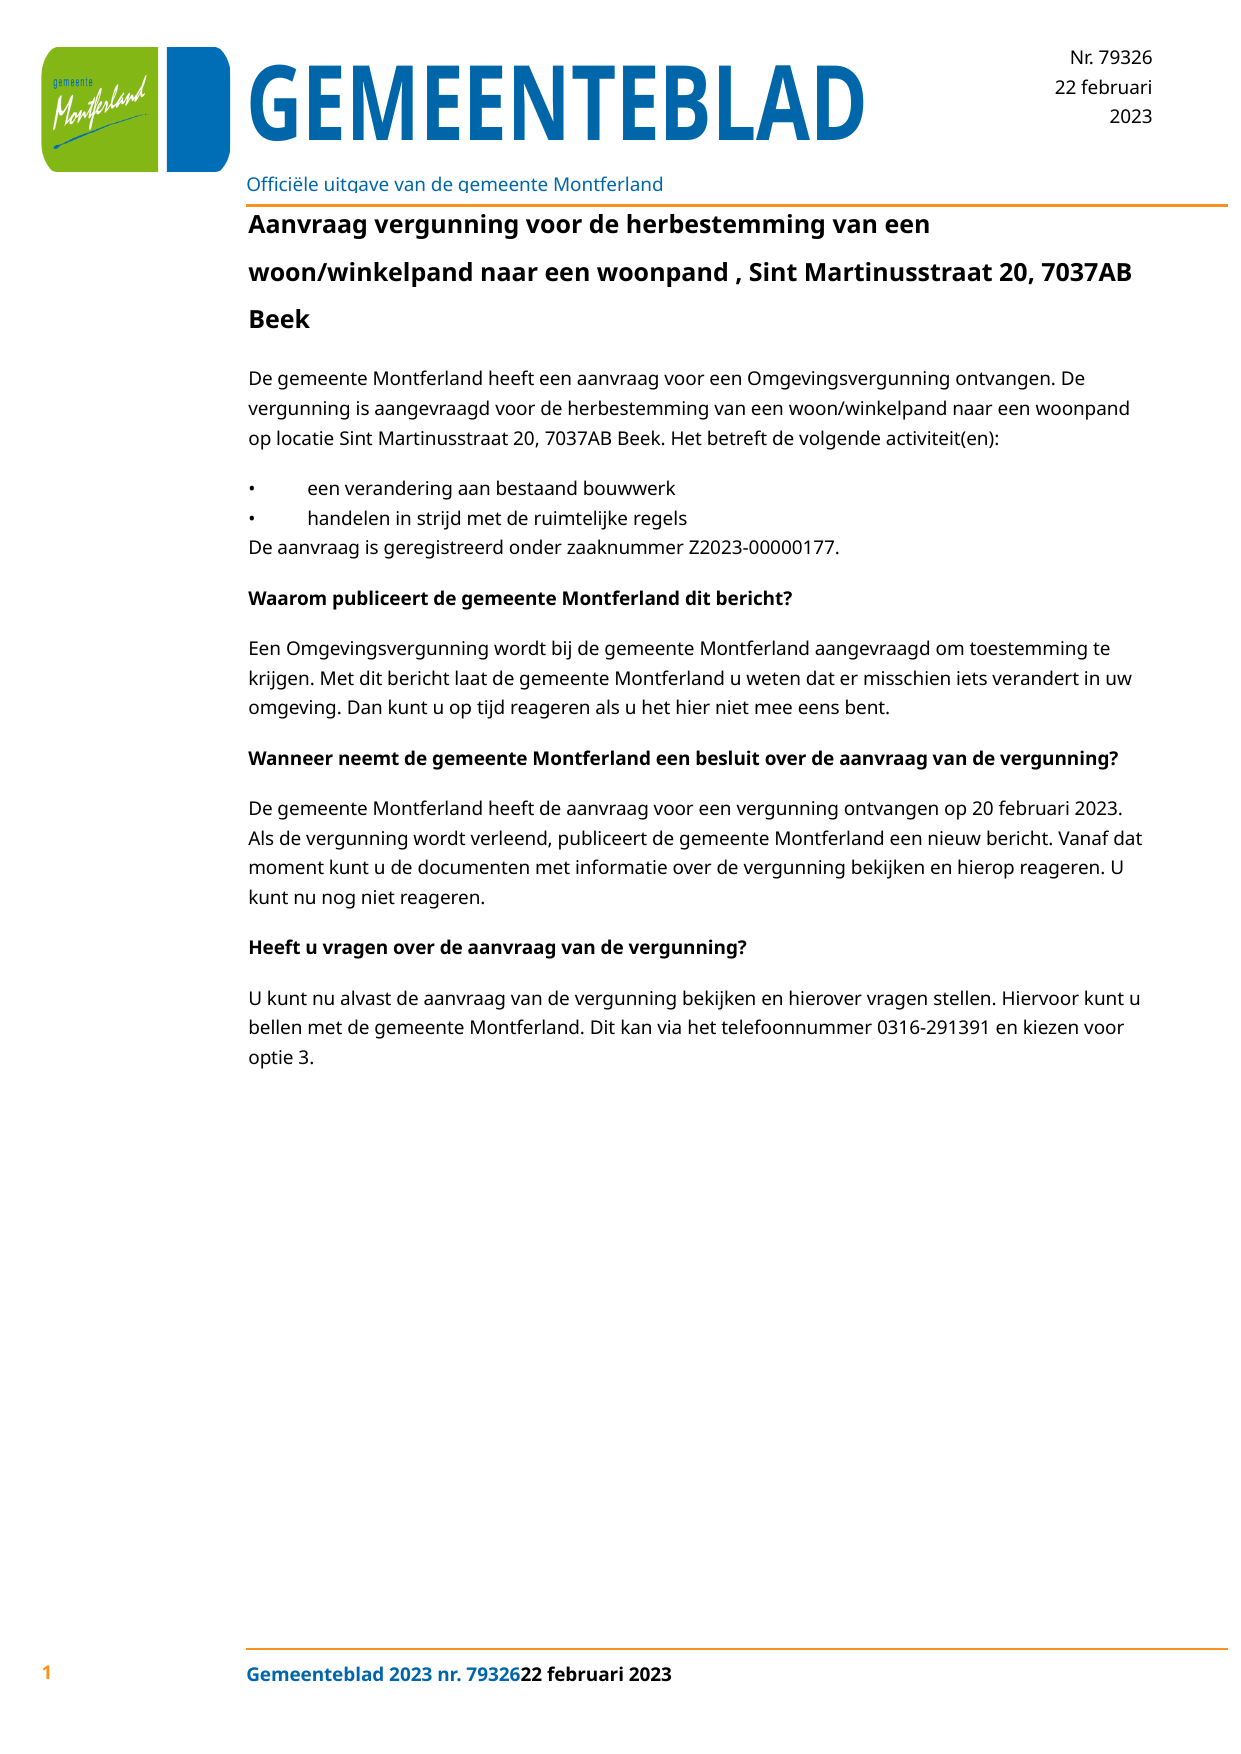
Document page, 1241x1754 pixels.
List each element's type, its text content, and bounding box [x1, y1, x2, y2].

picture [41, 47, 231, 172]
list een verandering aan bestaand bouwwerk [248, 475, 1152, 501]
text Waarom publiceert de gemeente Montferland dit bericht? [248, 585, 1152, 610]
text De gemeente Montferland heeft de aanvraag voor een vergunning ontvangen op 20 februari 2023. Als de vergunning wordt verleend, publiceert de gemeente Montferland een nieuw bericht. Vanaf dat moment kunt u de documenten met informatie over de vergunning bekijken en hierop reageren. U kunt nu nog niet reageren. [248, 795, 1152, 909]
text U kunt nu alvast de aanvraag van de vergunning bekijken en hierover vragen stellen. Hiervoor kunt u bellen met de gemeente Montferland. Dit kan via het telefoonnummer 0316-291391 en kiezen voor optie 3. [248, 985, 1152, 1069]
text Heeft u vragen over de aanvraag van de vergunning? [248, 934, 1152, 960]
text Een Omgevingsvergunning wordt bij de gemeente Montferland aangevraagd om toestemming te krijgen. Met dit bericht laat de gemeente Montferland u weten dat er misschien iets verandert in uw omgeving. Dan kunt u op tijd reageren als u het hier niet mee eens bent. [248, 635, 1152, 720]
text Wanneer neemt de gemeente Montferland een besluit over de aanvraag van de vergunning? [248, 745, 1152, 770]
list handelen in strijd met de ruimtelijke regels [248, 505, 1152, 530]
text Aanvraag vergunning voor de herbestemming van een woon/winkelpand naar een woonpand , Sint Martinusstraat 20, 7037AB Beek [248, 207, 1152, 336]
text De gemeente Montferland heeft een aanvraag voor een Omgevingsvergunning ontvangen. De vergunning is aangevraagd voor de herbestemming van een woon/winkelpand naar een woonpand op locatie Sint Martinusstraat 20, 7037AB Beek. Het betreft de volgende activiteit(en): [248, 366, 1152, 450]
text De aanvraag is geregistreerd onder zaaknummer Z2023-00000177. [248, 534, 1152, 560]
